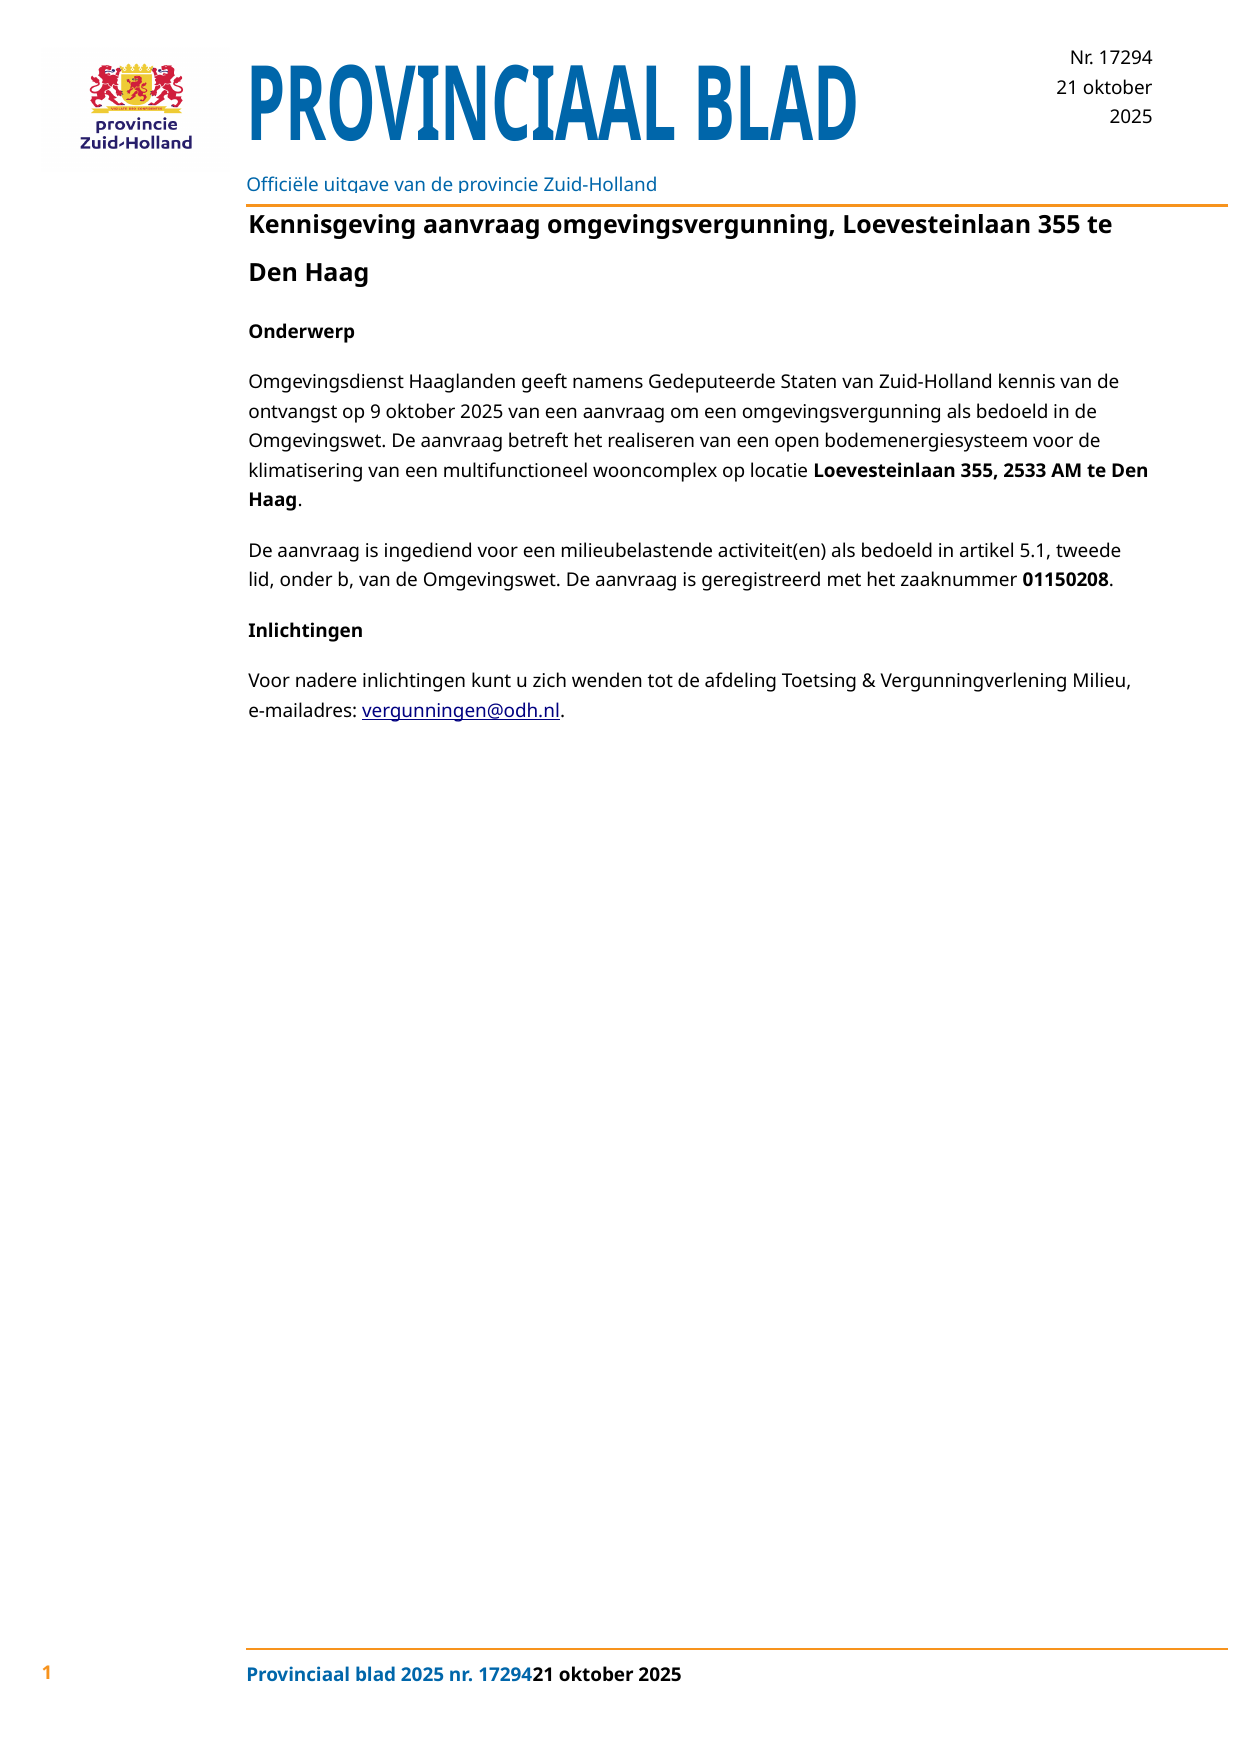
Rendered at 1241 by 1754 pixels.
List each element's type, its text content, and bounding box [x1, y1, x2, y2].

text Onderwerp [248, 318, 1152, 344]
text De aanvraag is ingediend voor een milieubelastende activiteit(en) als bedoeld in artikel 5.1, tweede lid, onder b, van de Omgevingswet. De aanvraag is geregistreerd met het zaaknummer 01150208. [248, 537, 1152, 592]
text Voor nadere inlichtingen kunt u zich wenden tot de afdeling Toetsing & Vergunningverlening Milieu, e-mailadres: vergunningen@odh.nl. [248, 667, 1152, 723]
text Omgevingsdienst Haaglanden geeft namens Gedeputeerde Staten van Zuid-Holland kennis van de ontvangst op 9 oktober 2025 van een aanvraag om een omgevingsvergunning als bedoeld in de Omgevingswet. De aanvraag betreft het realiseren van een open bodemenergiesysteem voor de klimatisering van een multifunctioneel wooncomplex op locatie Loevesteinlaan 355, 2533 AM te Den Haag. [248, 368, 1152, 512]
text Kennisgeving aanvraag omgevingsvergunning, Loevesteinlaan 355 te Den Haag [248, 207, 1152, 288]
picture [41, 47, 231, 172]
text Inlichtingen [248, 617, 1152, 643]
